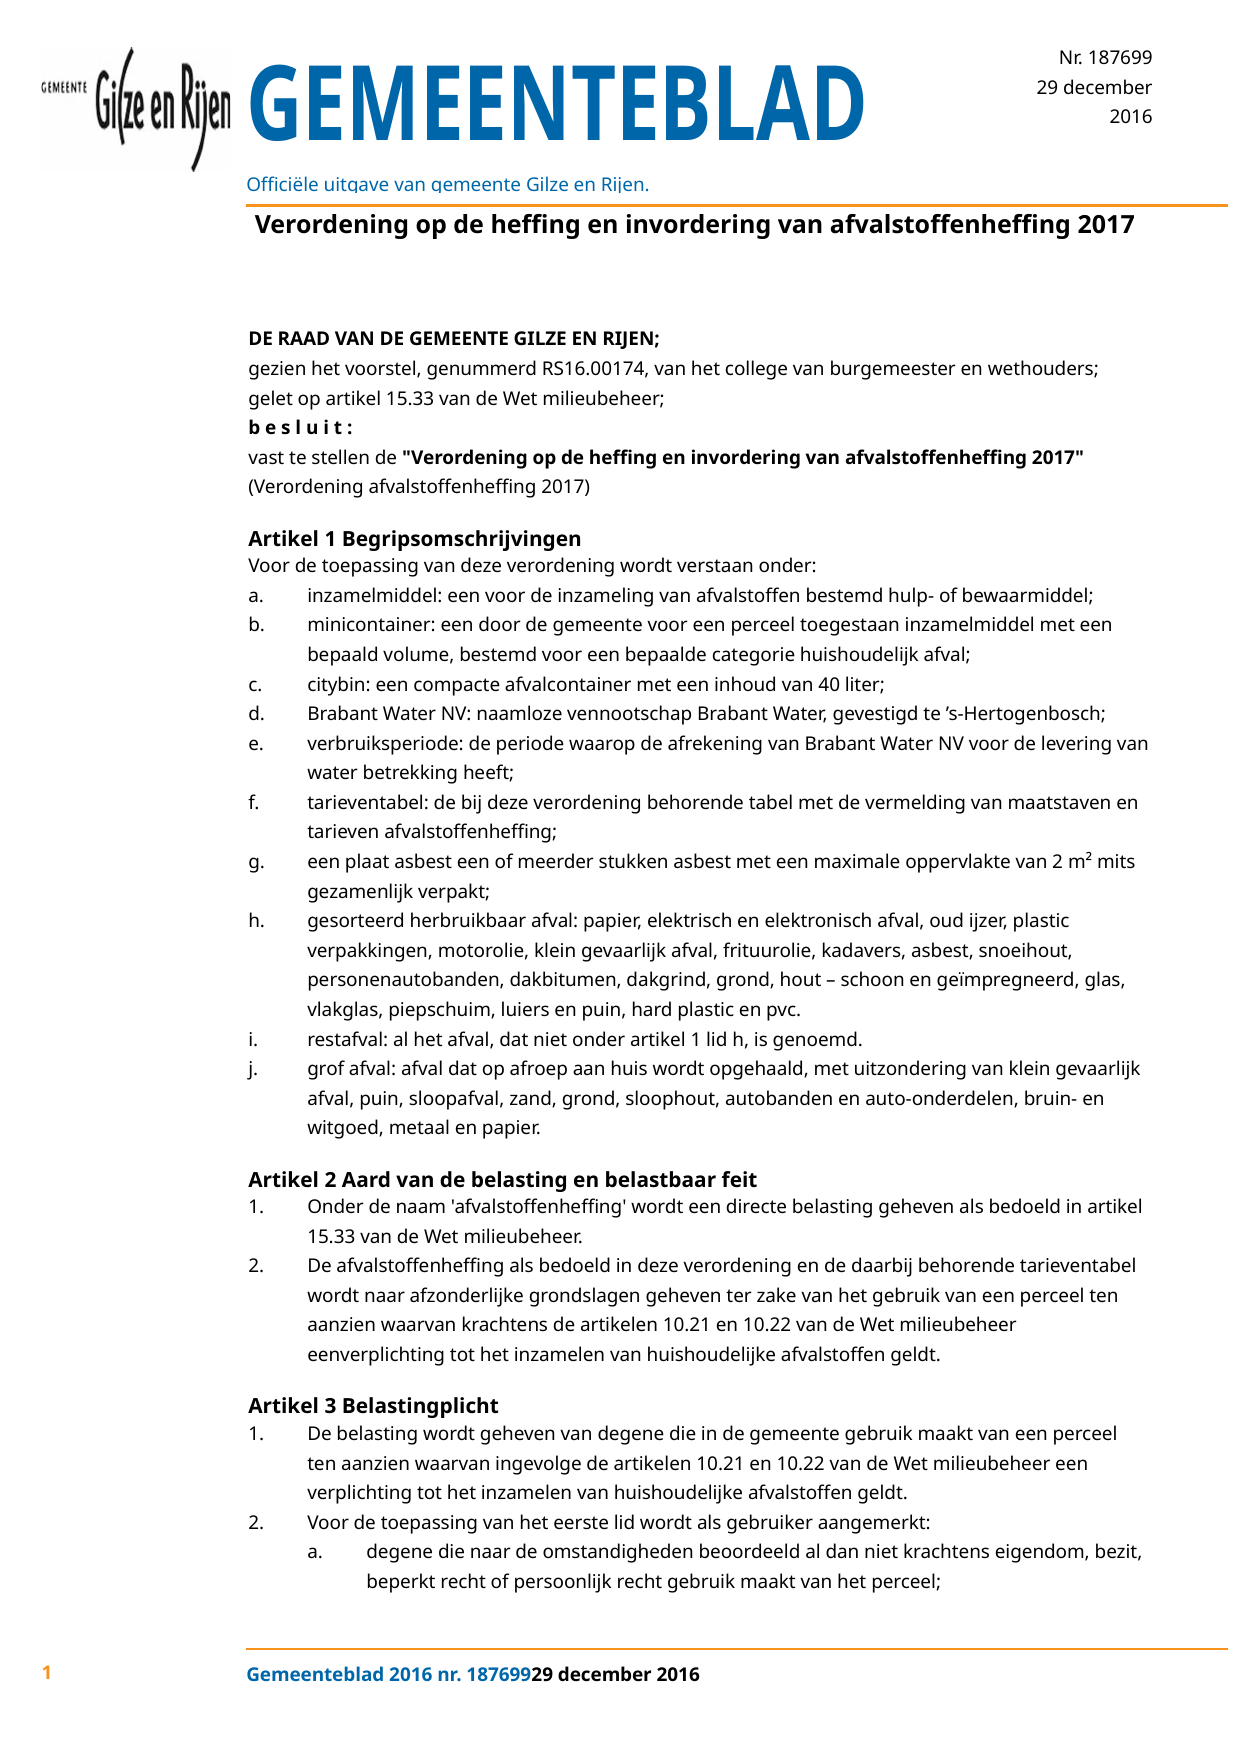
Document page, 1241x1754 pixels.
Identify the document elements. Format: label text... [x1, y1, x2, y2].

list inzamelmiddel: een voor de inzameling van afvalstoffen bestemd hulp- of bewaarmiddel; [248, 582, 1152, 608]
list Brabant Water NV: naamloze vennootschap Brabant Water, gevestigd te ’s-Hertogenbosch; [248, 700, 1152, 726]
text (Verordening afvalstoffenheffing 2017) [248, 473, 1152, 499]
list De afvalstoffenheffing als bedoeld in deze verordening en de daarbij behorende tarieventabel wordt naar afzonderlijke grondslagen geheven ter zake van het gebruik van een perceel ten aanzien waarvan krachtens de artikelen 10.21 en 10.22 van de Wet milieubeheer eenverplichting tot het inzamelen van huishoudelijke afvalstoffen geldt. [248, 1252, 1152, 1367]
list degene die naar de omstandigheden beoordeeld al dan niet krachtens eigendom, bezit, beperkt recht of persoonlijk recht gebruik maakt van het perceel; [307, 1538, 1152, 1594]
list een plaat asbest een of meerder stukken asbest met een maximale oppervlakte van 2 m² mits gezamenlijk verpakt; [248, 848, 1152, 903]
text Artikel 3 Belastingplicht [248, 1392, 1152, 1420]
list verbruiksperiode: de periode waarop de afrekening van Brabant Water NV voor de levering van water betrekking heeft; [248, 730, 1152, 785]
text Voor de toepassing van deze verordening wordt verstaan onder: [248, 552, 1152, 578]
picture [41, 47, 231, 172]
text gezien het voorstel, genummerd RS16.00174, van het college van burgemeester en wethouders; [248, 355, 1152, 381]
list citybin: een compacte afvalcontainer met een inhoud van 40 liter; [248, 671, 1152, 696]
list restafval: al het afval, dat niet onder artikel 1 lid h, is genoemd. [248, 1026, 1152, 1051]
text vast te stellen de "Verordening op de heffing en invordering van afvalstoffenheffing 2017" [248, 444, 1152, 470]
text gelet op artikel 15.33 van de Wet milieubeheer; [248, 385, 1152, 411]
list Voor de toepassing van het eerste lid wordt als gebruiker aangemerkt: [248, 1509, 1152, 1534]
list gesorteerd herbruikbaar afval: papier, elektrisch en elektronisch afval, oud ijzer, plastic verpakkingen, motorolie, klein gevaarlijk afval, frituurolie, kadavers, asbest, snoeihout, personenautobanden, dakbitumen, dakgrind, grond, hout – schoon en geïmpregneerd, glas, vlakglas, piepschuim, luiers en puin, hard plastic en pvc. [248, 907, 1152, 1022]
text Verordening op de heffing en invordering van afvalstoffenheffing 2017 [248, 207, 1152, 241]
list Onder de naam 'afvalstoffenheffing' wordt een directe belasting geheven als bedoeld in artikel 15.33 van de Wet milieubeheer. [248, 1193, 1152, 1249]
text b e s l u i t : [248, 414, 1152, 440]
text DE RAAD VAN DE GEMEENTE GILZE EN RIJEN; [248, 326, 1152, 351]
text Artikel 1 Begripsomschrijvingen [248, 524, 1152, 552]
text Artikel 2 Aard van de belasting en belastbaar feit [248, 1165, 1152, 1193]
list De belasting wordt geheven van degene die in de gemeente gebruik maakt van een perceel ten aanzien waarvan ingevolge de artikelen 10.21 en 10.22 van de Wet milieubeheer een verplichting tot het inzamelen van huishoudelijke afvalstoffen geldt. [248, 1420, 1152, 1505]
list minicontainer: een door de gemeente voor een perceel toegestaan inzamelmiddel met een bepaald volume, bestemd voor een bepaalde categorie huishoudelijk afval; [248, 612, 1152, 667]
list grof afval: afval dat op afroep aan huis wordt opgehaald, met uitzondering van klein gevaarlijk afval, puin, sloopafval, zand, grond, sloophout, autobanden en auto-onderdelen, bruin- en witgoed, metaal en papier. [248, 1055, 1152, 1140]
list tarieventabel: de bij deze verordening behorende tabel met de vermelding van maatstaven en tarieven afvalstoffenheffing; [248, 789, 1152, 844]
